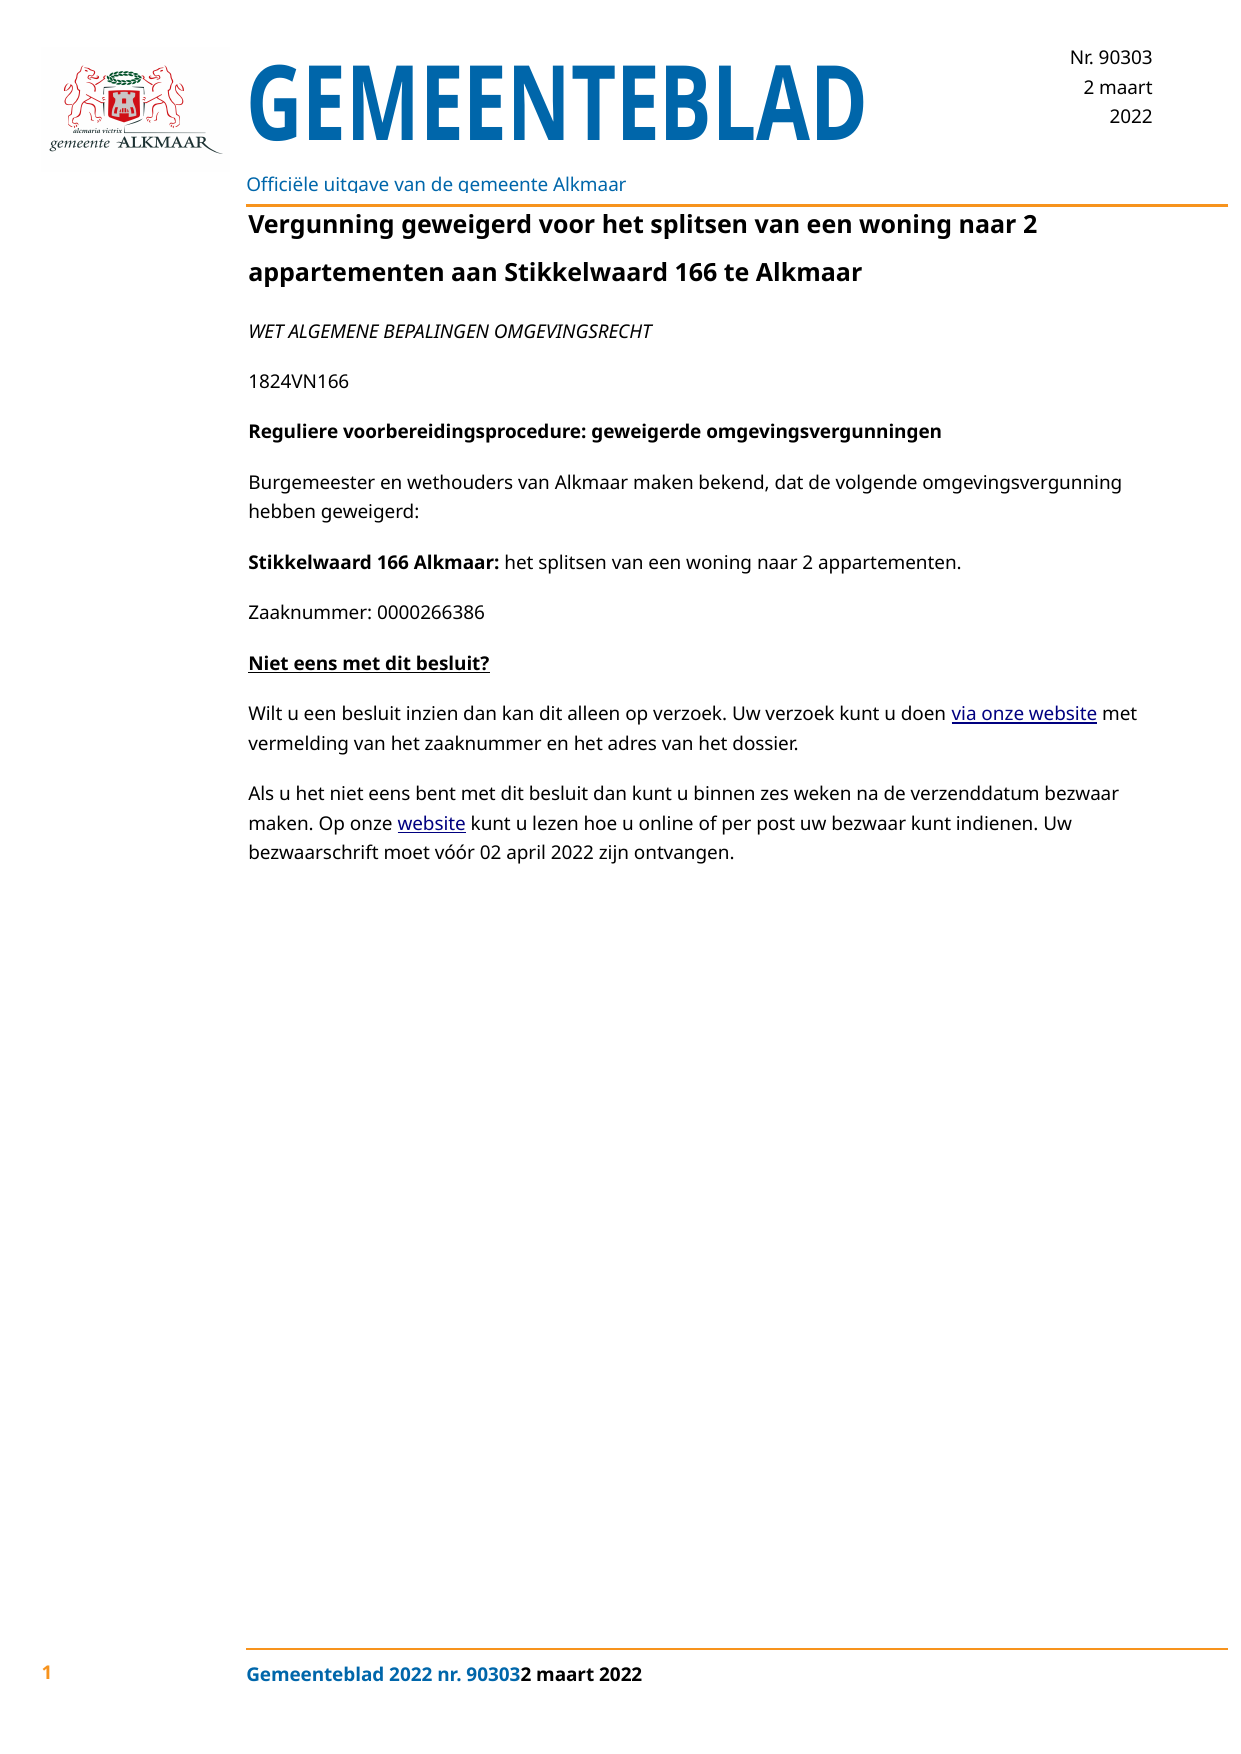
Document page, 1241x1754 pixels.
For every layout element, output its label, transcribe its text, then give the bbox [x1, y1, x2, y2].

text Niet eens met dit besluit? [248, 650, 1152, 676]
text Vergunning geweigerd voor het splitsen van een woning naar 2 appartementen aan Stikkelwaard 166 te Alkmaar [248, 207, 1152, 288]
text Wilt u een besluit inzien dan kan dit alleen op verzoek. Uw verzoek kunt u doen via onze website met vermelding van het zaaknummer en het adres van het dossier. [248, 700, 1152, 756]
text Reguliere voorbereidingsprocedure: geweigerde omgevingsvergunningen [248, 419, 1152, 444]
text 1824VN166 [248, 368, 1152, 394]
text WET ALGEMENE BEPALINGEN OMGEVINGSRECHT [248, 318, 1152, 344]
text Als u het niet eens bent met dit besluit dan kunt u binnen zes weken na de verzenddatum bezwaar maken. Op onze website kunt u lezen hoe u online of per post uw bezwaar kunt indienen. Uw bezwaarschrift moet vóór 02 april 2022 zijn ontvangen. [248, 780, 1152, 865]
text Zaaknummer: 0000266386 [248, 599, 1152, 625]
picture [41, 47, 231, 172]
text Stikkelwaard 166 Alkmaar: het splitsen van een woning naar 2 appartementen. [248, 549, 1152, 575]
text Burgemeester en wethouders van Alkmaar maken bekend, dat de volgende omgevingsvergunning hebben geweigerd: [248, 469, 1152, 524]
